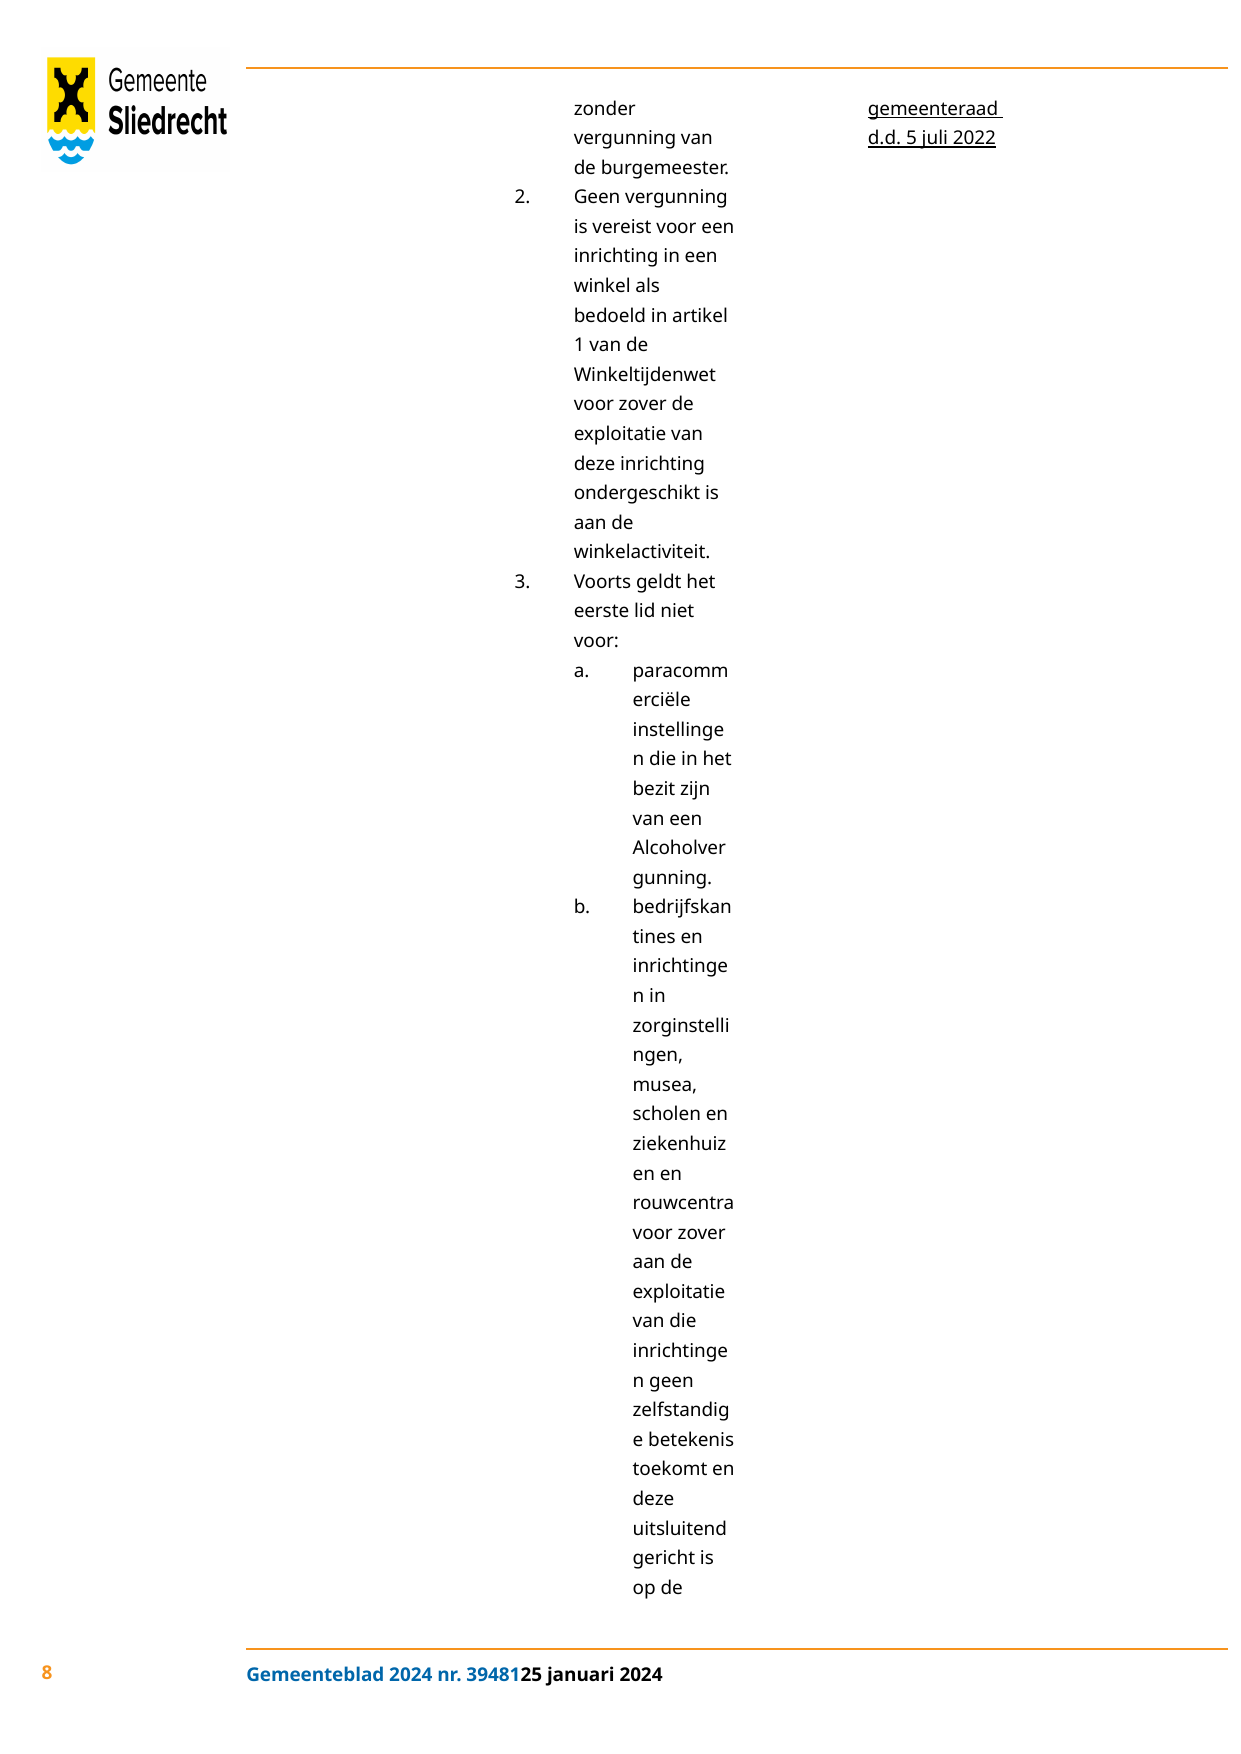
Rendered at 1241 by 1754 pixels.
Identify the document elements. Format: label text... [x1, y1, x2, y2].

table_cell zonder vergunning van de burgemeester. Geen vergunning is vereist voor een inrichting in een winkel als bedoeld in artikel 1 van de Winkeltijdenwet voor zover de exploitatie van deze inrichting ondergeschikt is aan de winkelactiviteit. Voorts geldt het eerste lid niet voor: paracommerciële instellingen die in het bezit zijn van een Alcoholvergunning. bedrijfskantines en inrichtingen in zorginstellingen, musea, scholen en ziekenhuizen en rouwcentra voor zover aan de exploitatie van die inrichtingen geen zelfstandige betekenis toekomt en deze uitsluitend gericht is op de [514, 95, 734, 1600]
table_cell [248, 95, 381, 1600]
table_cell [381, 95, 514, 1600]
picture [41, 47, 231, 172]
table_cell [735, 95, 868, 1600]
table_cell [1018, 95, 1152, 1600]
table_cell gemeenteraad d.d. 5 juli 2022 [868, 95, 1018, 1600]
